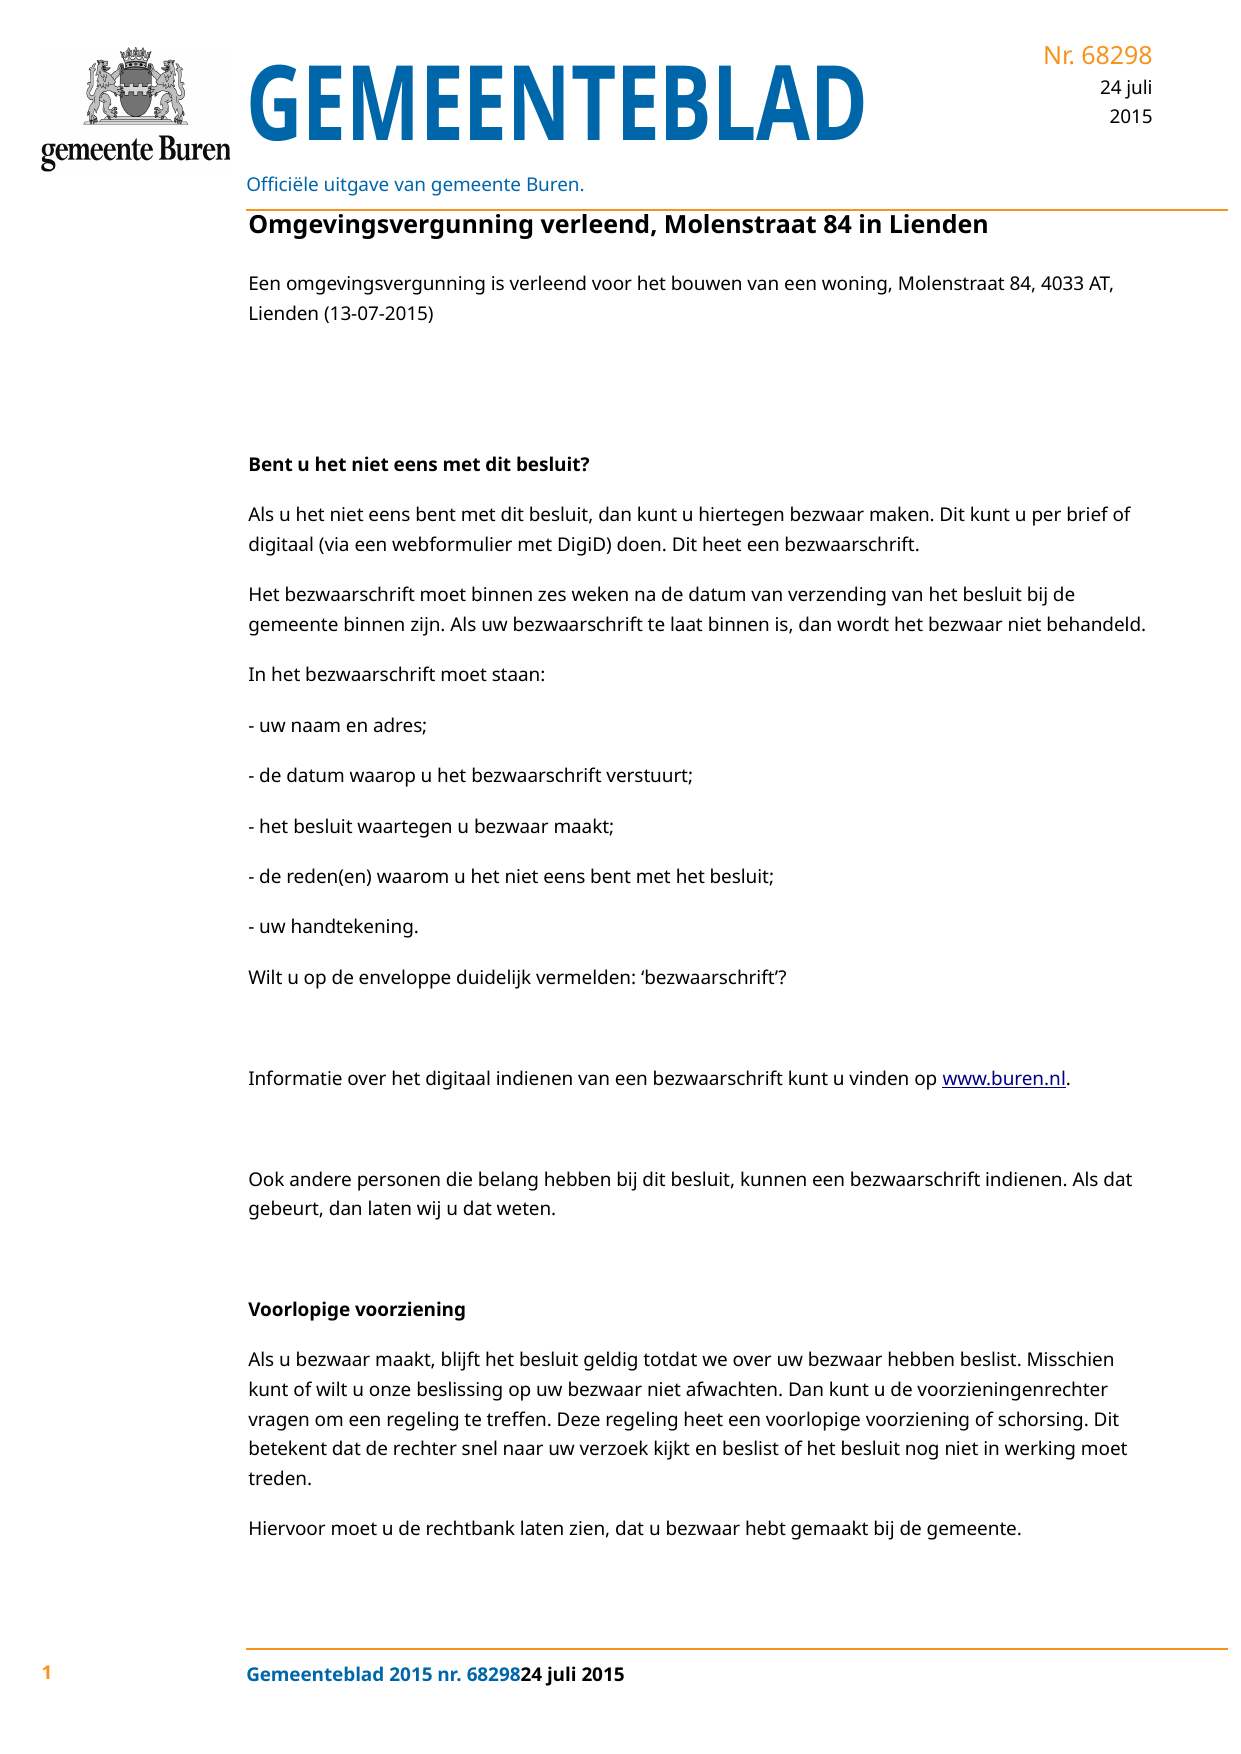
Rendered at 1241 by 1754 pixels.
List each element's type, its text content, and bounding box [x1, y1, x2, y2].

text - uw handtekening. [248, 914, 1152, 939]
text In het bezwaarschrift moet staan: [248, 662, 1152, 687]
picture [41, 47, 231, 172]
text Bent u het niet eens met dit besluit? [248, 451, 1152, 477]
text Hiervoor moet u de rechtbank laten zien, dat u bezwaar hebt gemaakt bij de gemeente. [248, 1515, 1152, 1541]
text - het besluit waartegen u bezwaar maakt; [248, 813, 1152, 838]
text Ook andere personen die belang hebben bij dit besluit, kunnen een bezwaarschrift indienen. Als dat gebeurt, dan laten wij u dat weten. [248, 1166, 1152, 1221]
text - de datum waarop u het bezwaarschrift verstuurt; [248, 762, 1152, 788]
text - de reden(en) waarom u het niet eens bent met het besluit; [248, 863, 1152, 889]
text Voorlopige voorziening [248, 1296, 1152, 1322]
text Als u het niet eens bent met dit besluit, dan kunt u hiertegen bezwaar maken. Dit kunt u per brief of digitaal (via een webformulier met DigiD) doen. Dit heet een bezwaarschrift. [248, 502, 1152, 557]
text Wilt u op de enveloppe duidelijk vermelden: ‘bezwaarschrift’? [248, 964, 1152, 990]
text Als u bezwaar maakt, blijft het besluit geldig totdat we over uw bezwaar hebben beslist. Misschien kunt of wilt u onze beslissing op uw bezwaar niet afwachten. Dan kunt u de voorzieningenrechter vragen om een regeling te treffen. Deze regeling heet een voorlopige voorziening of schorsing. Dit betekent dat de rechter snel naar uw verzoek kijkt en beslist of het besluit nog niet in werking moet treden. [248, 1347, 1152, 1491]
text Informatie over het digitaal indienen van een bezwaarschrift kunt u vinden op www.buren.nl. [248, 1065, 1152, 1091]
text Het bezwaarschrift moet binnen zes weken na de datum van verzending van het besluit bij de gemeente binnen zijn. Als uw bezwaarschrift te laat binnen is, dan wordt het bezwaar niet behandeld. [248, 582, 1152, 637]
text Een omgevingsvergunning is verleend voor het bouwen van een woning, Molenstraat 84, 4033 AT, Lienden (13-07-2015) [248, 270, 1152, 326]
text Omgevingsvergunning verleend, Molenstraat 84 in Lienden [248, 211, 1152, 241]
text - uw naam en adres; [248, 712, 1152, 738]
